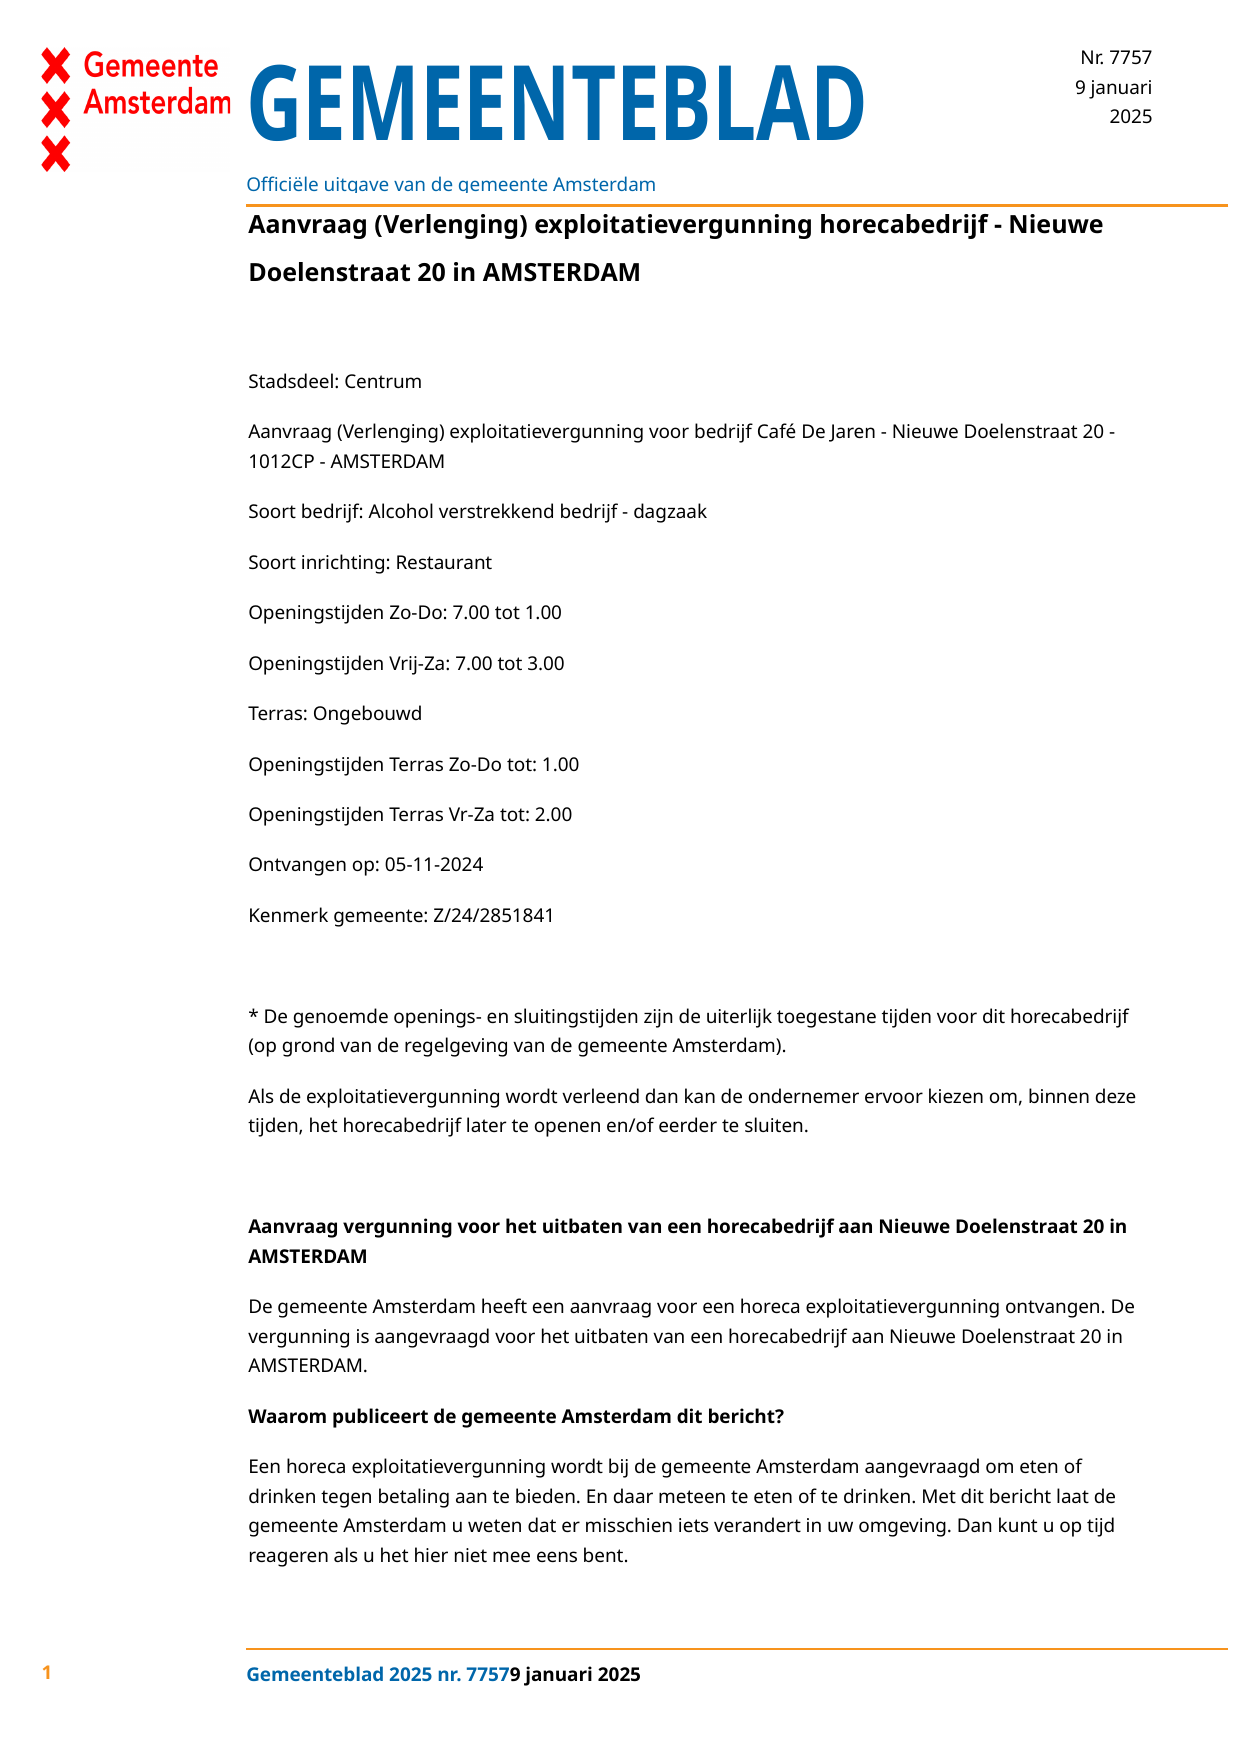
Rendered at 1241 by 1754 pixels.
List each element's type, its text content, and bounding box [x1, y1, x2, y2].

text Stadsdeel: Centrum [248, 368, 1152, 394]
text Waarom publiceert de gemeente Amsterdam dit bericht? [248, 1403, 1152, 1429]
text Soort bedrijf: Alcohol verstrekkend bedrijf - dagzaak [248, 499, 1152, 524]
text Openingstijden Terras Zo-Do tot: 1.00 [248, 751, 1152, 777]
text Aanvraag vergunning voor het uitbaten van een horecabedrijf aan Nieuwe Doelenstraat 20 in AMSTERDAM [248, 1213, 1152, 1269]
text Openingstijden Terras Vr-Za tot: 2.00 [248, 801, 1152, 827]
text Aanvraag (Verlenging) exploitatievergunning voor bedrijf Café De Jaren - Nieuwe Doelenstraat 20 - 1012CP - AMSTERDAM [248, 419, 1152, 474]
text Kenmerk gemeente: Z/24/2851841 [248, 902, 1152, 928]
text Openingstijden Zo-Do: 7.00 tot 1.00 [248, 599, 1152, 625]
text * De genoemde openings- en sluitingstijden zijn de uiterlijk toegestane tijden voor dit horecabedrijf (op grond van de regelgeving van de gemeente Amsterdam). [248, 1003, 1152, 1058]
text Als de exploitatievergunning wordt verleend dan kan de ondernemer ervoor kiezen om, binnen deze tijden, het horecabedrijf later te openen en/of eerder te sluiten. [248, 1083, 1152, 1138]
text Terras: Ongebouwd [248, 700, 1152, 726]
text Ontvangen op: 05-11-2024 [248, 852, 1152, 877]
text De gemeente Amsterdam heeft een aanvraag voor een horeca exploitatievergunning ontvangen. De vergunning is aangevraagd voor het uitbaten van een horecabedrijf aan Nieuwe Doelenstraat 20 in AMSTERDAM. [248, 1293, 1152, 1378]
text Aanvraag (Verlenging) exploitatievergunning horecabedrijf - Nieuwe Doelenstraat 20 in AMSTERDAM [248, 207, 1152, 288]
picture [41, 47, 231, 172]
text Openingstijden Vrij-Za: 7.00 tot 3.00 [248, 650, 1152, 676]
text Soort inrichting: Restaurant [248, 549, 1152, 575]
text Een horeca exploitatievergunning wordt bij de gemeente Amsterdam aangevraagd om eten of drinken tegen betaling aan te bieden. En daar meteen te eten of te drinken. Met dit bericht laat de gemeente Amsterdam u weten dat er misschien iets verandert in uw omgeving. Dan kunt u op tijd reageren als u het hier niet mee eens bent. [248, 1453, 1152, 1568]
